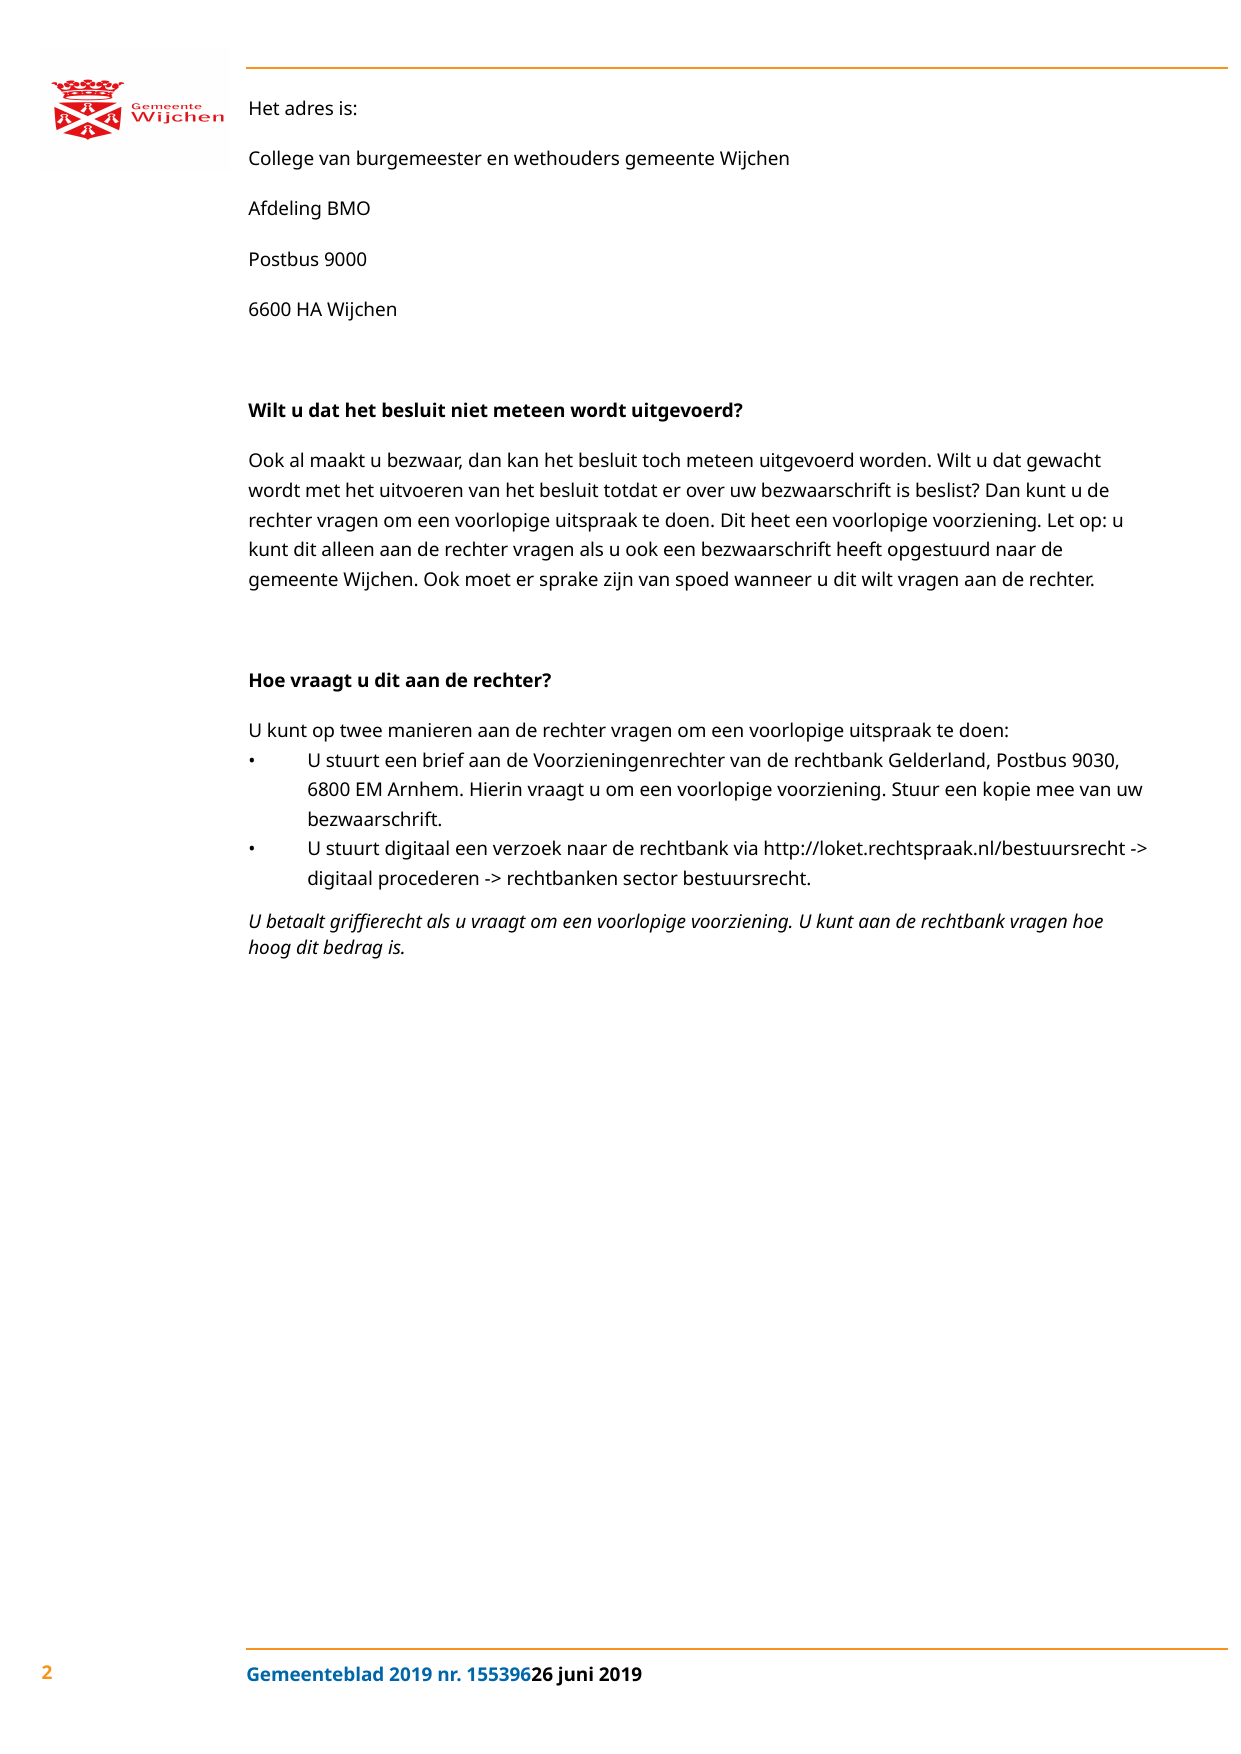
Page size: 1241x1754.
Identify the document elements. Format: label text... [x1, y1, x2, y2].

list U stuurt digitaal een verzoek naar de rechtbank via http://loket.rechtspraak.nl/bestuursrecht -> digitaal procederen -> rechtbanken sector bestuursrecht. [248, 836, 1152, 891]
text Postbus 9000 [248, 246, 1152, 272]
text Wilt u dat het besluit niet meteen wordt uitgevoerd? [248, 397, 1152, 423]
text 6600 HA Wijchen [248, 296, 1152, 322]
list U stuurt een brief aan de Voorzieningenrechter van de rechtbank Gelderland, Postbus 9030, 6800 EM Arnhem. Hierin vraagt u om een voorlopige voorziening. Stuur een kopie mee van uw bezwaarschrift. [248, 747, 1152, 832]
text U kunt op twee manieren aan de rechter vragen om een voorlopige uitspraak te doen: [248, 717, 1152, 743]
text Ook al maakt u bezwaar, dan kan het besluit toch meteen uitgevoerd worden. Wilt u dat gewacht wordt met het uitvoeren van het besluit totdat er over uw bezwaarschrift is beslist? Dan kunt u de rechter vragen om een voorlopige uitspraak te doen. Dit heet een voorlopige voorziening. Let op: u kunt dit alleen aan de rechter vragen als u ook een bezwaarschrift heeft opgestuurd naar de gemeente Wijchen. Ook moet er sprake zijn van spoed wanneer u dit wilt vragen aan de rechter. [248, 448, 1152, 592]
text College van burgemeester en wethouders gemeente Wijchen [248, 145, 1152, 171]
picture [41, 47, 231, 172]
text U betaalt griffierecht als u vraagt om een voorlopige voorziening. U kunt aan de rechtbank vragen hoe hoog dit bedrag is. [248, 908, 1152, 960]
text Hoe vraagt u dit aan de rechter? [248, 667, 1152, 693]
text Het adres is: [248, 95, 1152, 121]
text Afdeling BMO [248, 196, 1152, 221]
